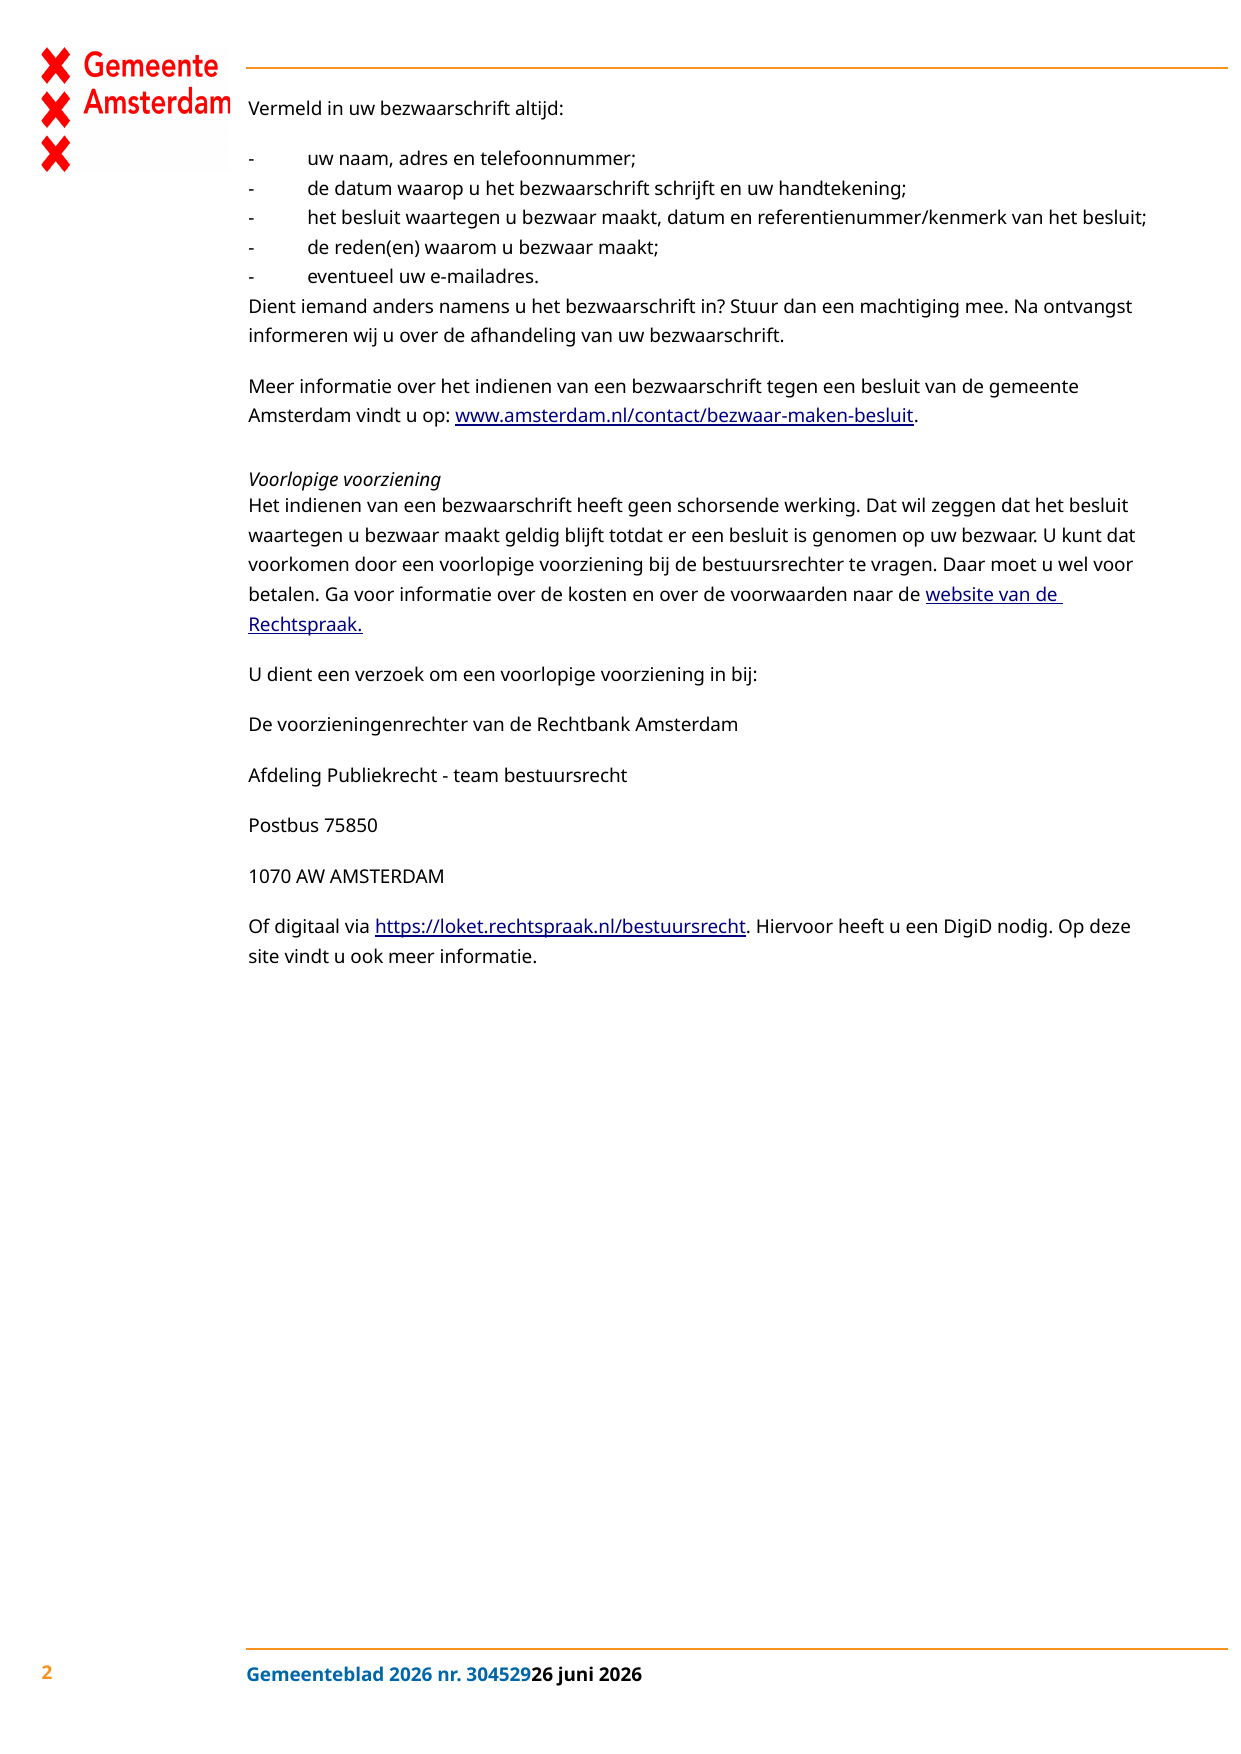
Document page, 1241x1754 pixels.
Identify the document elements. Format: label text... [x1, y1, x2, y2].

text Voorlopige voorziening [248, 467, 1152, 492]
text Of digitaal via https://loket.rechtspraak.nl/bestuursrecht. Hiervoor heeft u een DigiD nodig. Op deze site vindt u ook meer informatie. [248, 913, 1152, 968]
list het besluit waartegen u bezwaar maakt, datum en referentienummer/kenmerk van het besluit; [248, 204, 1152, 230]
picture [41, 47, 231, 172]
text De voorzieningenrechter van de Rechtbank Amsterdam [248, 712, 1152, 737]
text Postbus 75850 [248, 812, 1152, 838]
text Het indienen van een bezwaarschrift heeft geen schorsende werking. Dat wil zeggen dat het besluit waartegen u bezwaar maakt geldig blijft totdat er een besluit is genomen op uw bezwaar. U kunt dat voorkomen door een voorlopige voorziening bij de bestuursrechter te vragen. Daar moet u wel voor betalen. Ga voor informatie over de kosten en over de voorwaarden naar de website van de Rechtspraak. [248, 492, 1152, 636]
list de reden(en) waarom u bezwaar maakt; [248, 234, 1152, 260]
text Afdeling Publiekrecht - team bestuursrecht [248, 762, 1152, 788]
list eventueel uw e-mailadres. [248, 263, 1152, 289]
list uw naam, adres en telefoonnummer; [248, 145, 1152, 171]
text Meer informatie over het indienen van een bezwaarschrift tegen een besluit van de gemeente Amsterdam vindt u op: www.amsterdam.nl/contact/bezwaar-maken-besluit. [248, 373, 1152, 428]
text U dient een verzoek om een voorlopige voorziening in bij: [248, 661, 1152, 687]
text 1070 AW AMSTERDAM [248, 863, 1152, 888]
text Dient iemand anders namens u het bezwaarschrift in? Stuur dan een machtiging mee. Na ontvangst informeren wij u over de afhandeling van uw bezwaarschrift. [248, 293, 1152, 348]
text Vermeld in uw bezwaarschrift altijd: [248, 95, 1152, 121]
list de datum waarop u het bezwaarschrift schrijft en uw handtekening; [248, 175, 1152, 201]
